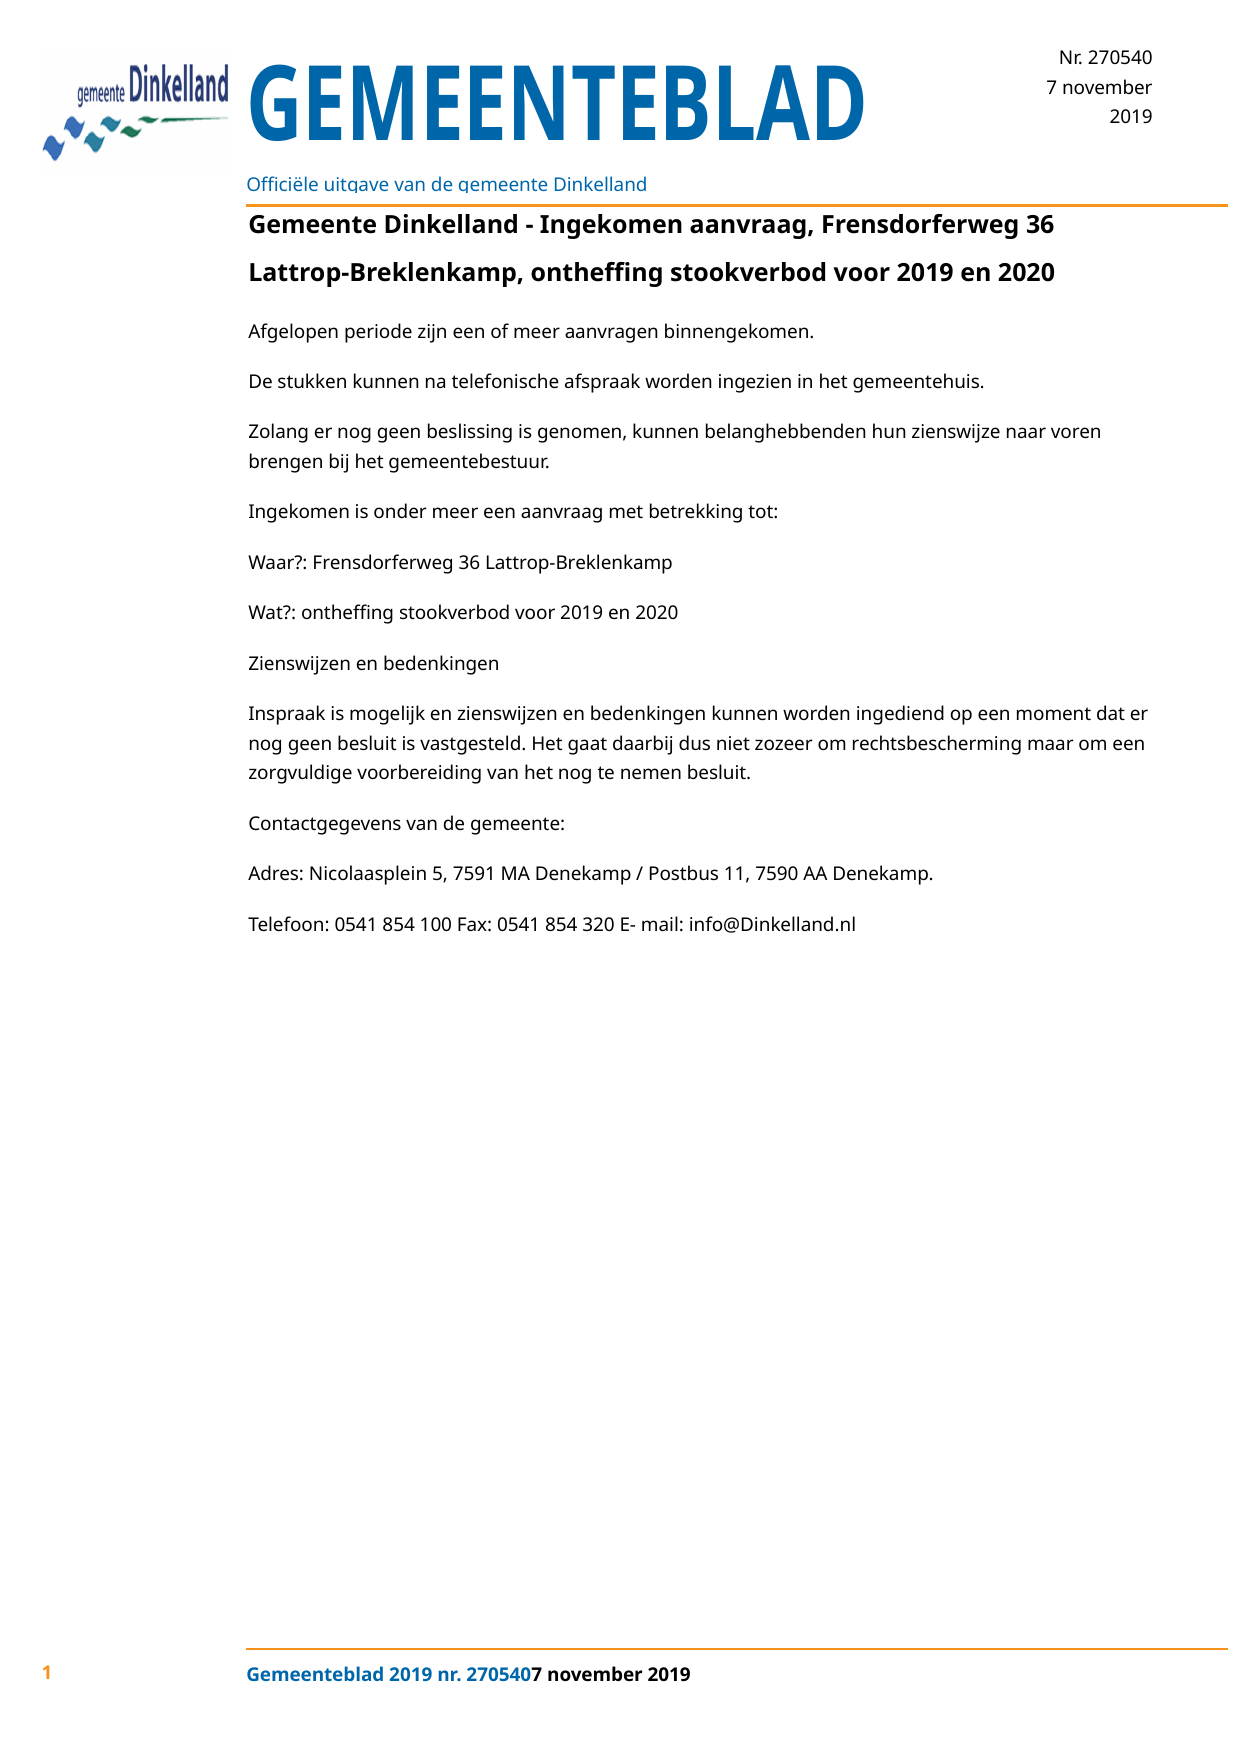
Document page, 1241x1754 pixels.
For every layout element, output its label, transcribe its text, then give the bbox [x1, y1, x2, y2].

text Gemeente Dinkelland - Ingekomen aanvraag, Frensdorferweg 36 Lattrop-Breklenkamp, ontheffing stookverbod voor 2019 en 2020 [248, 207, 1152, 288]
text Wat?: ontheffing stookverbod voor 2019 en 2020 [248, 599, 1152, 625]
text Afgelopen periode zijn een of meer aanvragen binnengekomen. [248, 318, 1152, 344]
text Waar?: Frensdorferweg 36 Lattrop-Breklenkamp [248, 549, 1152, 575]
text Zienswijzen en bedenkingen [248, 650, 1152, 676]
text Inspraak is mogelijk en zienswijzen en bedenkingen kunnen worden ingediend op een moment dat er nog geen besluit is vastgesteld. Het gaat daarbij dus niet zozeer om rechtsbescherming maar om een zorgvuldige voorbereiding van het nog te nemen besluit. [248, 700, 1152, 785]
picture [41, 47, 231, 172]
text Ingekomen is onder meer een aanvraag met betrekking tot: [248, 499, 1152, 524]
text Adres: Nicolaasplein 5, 7591 MA Denekamp / Postbus 11, 7590 AA Denekamp. [248, 860, 1152, 886]
text Telefoon: 0541 854 100 Fax: 0541 854 320 E- mail: info@Dinkelland.nl [248, 911, 1152, 937]
text Contactgegevens van de gemeente: [248, 810, 1152, 836]
text De stukken kunnen na telefonische afspraak worden ingezien in het gemeentehuis. [248, 368, 1152, 394]
text Zolang er nog geen beslissing is genomen, kunnen belanghebbenden hun zienswijze naar voren brengen bij het gemeentebestuur. [248, 419, 1152, 474]
